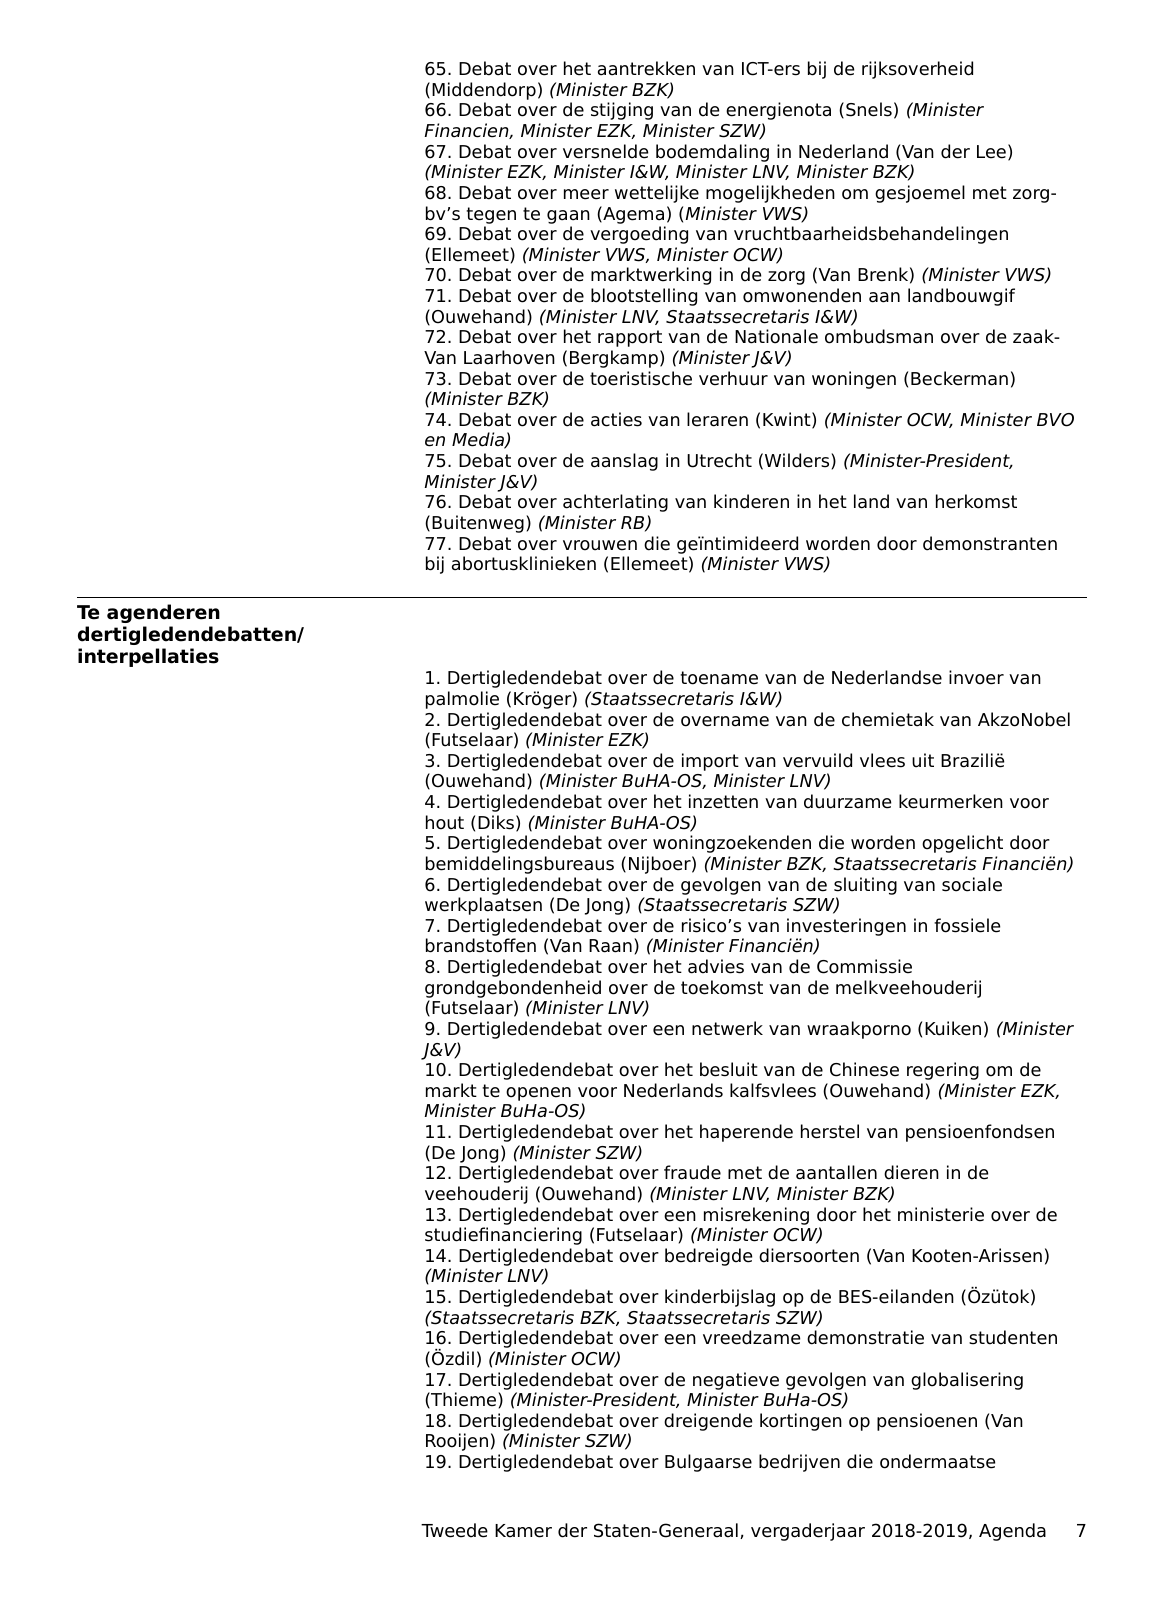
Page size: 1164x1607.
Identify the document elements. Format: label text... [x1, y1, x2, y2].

table_header [401, 598, 418, 668]
table_cell 8. Dertigledendebat over het advies van de Commissie grondgebondenheid over de toekomst van de melkveehouderij (Futselaar) (Minister LNV) [418, 957, 1087, 1019]
table_header [418, 598, 1087, 668]
table_cell 11. Dertigledendebat over het haperende herstel van pensioenfondsen (De Jong) (Minister SZW) [418, 1122, 1087, 1163]
table_cell [77, 668, 401, 709]
table_cell [77, 792, 401, 833]
table_cell [401, 833, 418, 874]
table_cell 14. Dertigledendebat over bedreigde diersoorten (Van Kooten-Arissen) (Minister LNV) [418, 1246, 1087, 1287]
table_cell [77, 492, 401, 533]
table_cell [77, 1060, 401, 1122]
table_cell [401, 710, 418, 751]
table_cell [401, 957, 418, 1019]
table_cell 17. Dertigledendebat over de negatieve gevolgen van globalisering (Thieme) (Minister-President, Minister BuHa-OS) [418, 1370, 1087, 1411]
table_cell [401, 1246, 418, 1287]
table_cell 6. Dertigledendebat over de gevolgen van de sluiting van sociale werkplaatsen (De Jong) (Staatssecretaris SZW) [418, 875, 1087, 916]
table_cell 67. Debat over versnelde bodemdaling in Nederland (Van der Lee) (Minister EZK, Minister I&W, Minister LNV, Minister BZK) [418, 142, 1087, 183]
table_cell 74. Debat over de acties van leraren (Kwint) (Minister OCW, Minister BVO en Media) [418, 410, 1087, 451]
table_cell 76. Debat over achterlating van kinderen in het land van herkomst (Buitenweg) (Minister RB) [418, 492, 1087, 533]
table_cell [77, 410, 401, 451]
table_cell [401, 1287, 418, 1328]
table_cell 18. Dertigledendebat over dreigende kortingen op pensioenen (Van Rooijen) (Minister SZW) [418, 1411, 1087, 1452]
table_cell 1. Dertigledendebat over de toename van de Nederlandse invoer van palmolie (Kröger) (Staatssecretaris I&W) [418, 668, 1087, 709]
table_cell [401, 1205, 418, 1246]
table_cell 7. Dertigledendebat over de risico’s van investeringen in fossiele brandstoffen (Van Raan) (Minister Financiën) [418, 916, 1087, 957]
table_cell [77, 1163, 401, 1204]
table_header Te agenderen dertigledendebatten/ interpellaties [77, 598, 401, 668]
table_cell [77, 1205, 401, 1246]
table_cell [401, 286, 418, 327]
table_cell [401, 1370, 418, 1411]
table_cell [401, 183, 418, 224]
table_cell [77, 1411, 401, 1452]
table_cell [77, 1328, 401, 1369]
table_cell [77, 327, 401, 368]
table_cell [77, 100, 401, 142]
table_cell [401, 327, 418, 368]
table_cell 9. Dertigledendebat over een netwerk van wraakporno (Kuiken) (Minister J&V) [418, 1019, 1087, 1060]
table_cell [401, 492, 418, 533]
table_cell [401, 534, 418, 575]
table_cell [77, 875, 401, 916]
table_cell [77, 534, 401, 575]
table_cell [77, 833, 401, 874]
table_cell [401, 792, 418, 833]
table_cell [77, 1246, 401, 1287]
table_cell [77, 1287, 401, 1328]
table_cell [77, 224, 401, 265]
table_cell 19. Dertigledendebat over Bulgaarse bedrijven die ondermaatse [418, 1452, 1087, 1473]
table_cell [401, 875, 418, 916]
table_cell [77, 286, 401, 327]
table_cell [77, 59, 401, 100]
table_cell [401, 369, 418, 410]
table_cell [77, 369, 401, 410]
table_cell [77, 957, 401, 1019]
table_cell 12. Dertigledendebat over fraude met de aantallen dieren in de veehouderij (Ouwehand) (Minister LNV, Minister BZK) [418, 1163, 1087, 1204]
table_cell 77. Debat over vrouwen die geïntimideerd worden door demonstranten bij abortusklinieken (Ellemeet) (Minister VWS) [418, 534, 1087, 575]
table_cell 66. Debat over de stijging van de energienota (Snels) (Minister Financien, Minister EZK, Minister SZW) [418, 100, 1087, 142]
table_cell [401, 1060, 418, 1122]
table_cell [401, 410, 418, 451]
table_cell [77, 265, 401, 286]
table_cell [401, 668, 418, 709]
table_cell [401, 1452, 418, 1473]
table_cell 3. Dertigledendebat over de import van vervuild vlees uit Brazilië (Ouwehand) (Minister BuHA-OS, Minister LNV) [418, 751, 1087, 792]
table_cell 10. Dertigledendebat over het besluit van de Chinese regering om de markt te openen voor Nederlands kalfsvlees (Ouwehand) (Minister EZK, Minister BuHa-OS) [418, 1060, 1087, 1122]
table_cell [401, 224, 418, 265]
table_cell 13. Dertigledendebat over een misrekening door het ministerie over de studiefinanciering (Futselaar) (Minister OCW) [418, 1205, 1087, 1246]
table_cell 71. Debat over de blootstelling van omwonenden aan landbouwgif (Ouwehand) (Minister LNV, Staatssecretaris I&W) [418, 286, 1087, 327]
table_cell [401, 1019, 418, 1060]
table_cell [401, 916, 418, 957]
table_cell [77, 1019, 401, 1060]
table_cell [77, 1370, 401, 1411]
table_cell [401, 1411, 418, 1452]
table_cell 70. Debat over de marktwerking in de zorg (Van Brenk) (Minister VWS) [418, 265, 1087, 286]
table_cell [77, 710, 401, 751]
table_cell 65. Debat over het aantrekken van ICT-ers bij de rijksoverheid (Middendorp) (Minister BZK) [418, 59, 1087, 100]
table_cell [401, 265, 418, 286]
table_cell [77, 1122, 401, 1163]
table_cell 2. Dertigledendebat over de overname van de chemietak van AkzoNobel (Futselaar) (Minister EZK) [418, 710, 1087, 751]
table_cell 68. Debat over meer wettelijke mogelijkheden om gesjoemel met zorg-bv’s tegen te gaan (Agema) (Minister VWS) [418, 183, 1087, 224]
table_cell [401, 1328, 418, 1369]
table_cell [401, 100, 418, 142]
table_cell [77, 142, 401, 183]
table_cell 16. Dertigledendebat over een vreedzame demonstratie van studenten (Özdil) (Minister OCW) [418, 1328, 1087, 1369]
table_cell [77, 916, 401, 957]
table_cell 73. Debat over de toeristische verhuur van woningen (Beckerman) (Minister BZK) [418, 369, 1087, 410]
table_cell [401, 59, 418, 100]
table_cell [401, 142, 418, 183]
table_cell 75. Debat over de aanslag in Utrecht (Wilders) (Minister-President, Minister J&V) [418, 451, 1087, 492]
table_cell 69. Debat over de vergoeding van vruchtbaarheidsbehandelingen (Ellemeet) (Minister VWS, Minister OCW) [418, 224, 1087, 265]
table_cell [77, 183, 401, 224]
table_cell [401, 1163, 418, 1204]
table_cell [401, 451, 418, 492]
table_cell [77, 1452, 401, 1473]
table_cell 5. Dertigledendebat over woningzoekenden die worden opgelicht door bemiddelingsbureaus (Nijboer) (Minister BZK, Staatssecretaris Financiën) [418, 833, 1087, 874]
table_cell 15. Dertigledendebat over kinderbijslag op de BES-eilanden (Özütok) (Staatssecretaris BZK, Staatssecretaris SZW) [418, 1287, 1087, 1328]
table_cell [401, 1122, 418, 1163]
table_cell 4. Dertigledendebat over het inzetten van duurzame keurmerken voor hout (Diks) (Minister BuHA-OS) [418, 792, 1087, 833]
table_cell [77, 451, 401, 492]
table_cell 72. Debat over het rapport van de Nationale ombudsman over de zaak-Van Laarhoven (Bergkamp) (Minister J&V) [418, 327, 1087, 368]
table_cell [401, 751, 418, 792]
table_cell [77, 751, 401, 792]
